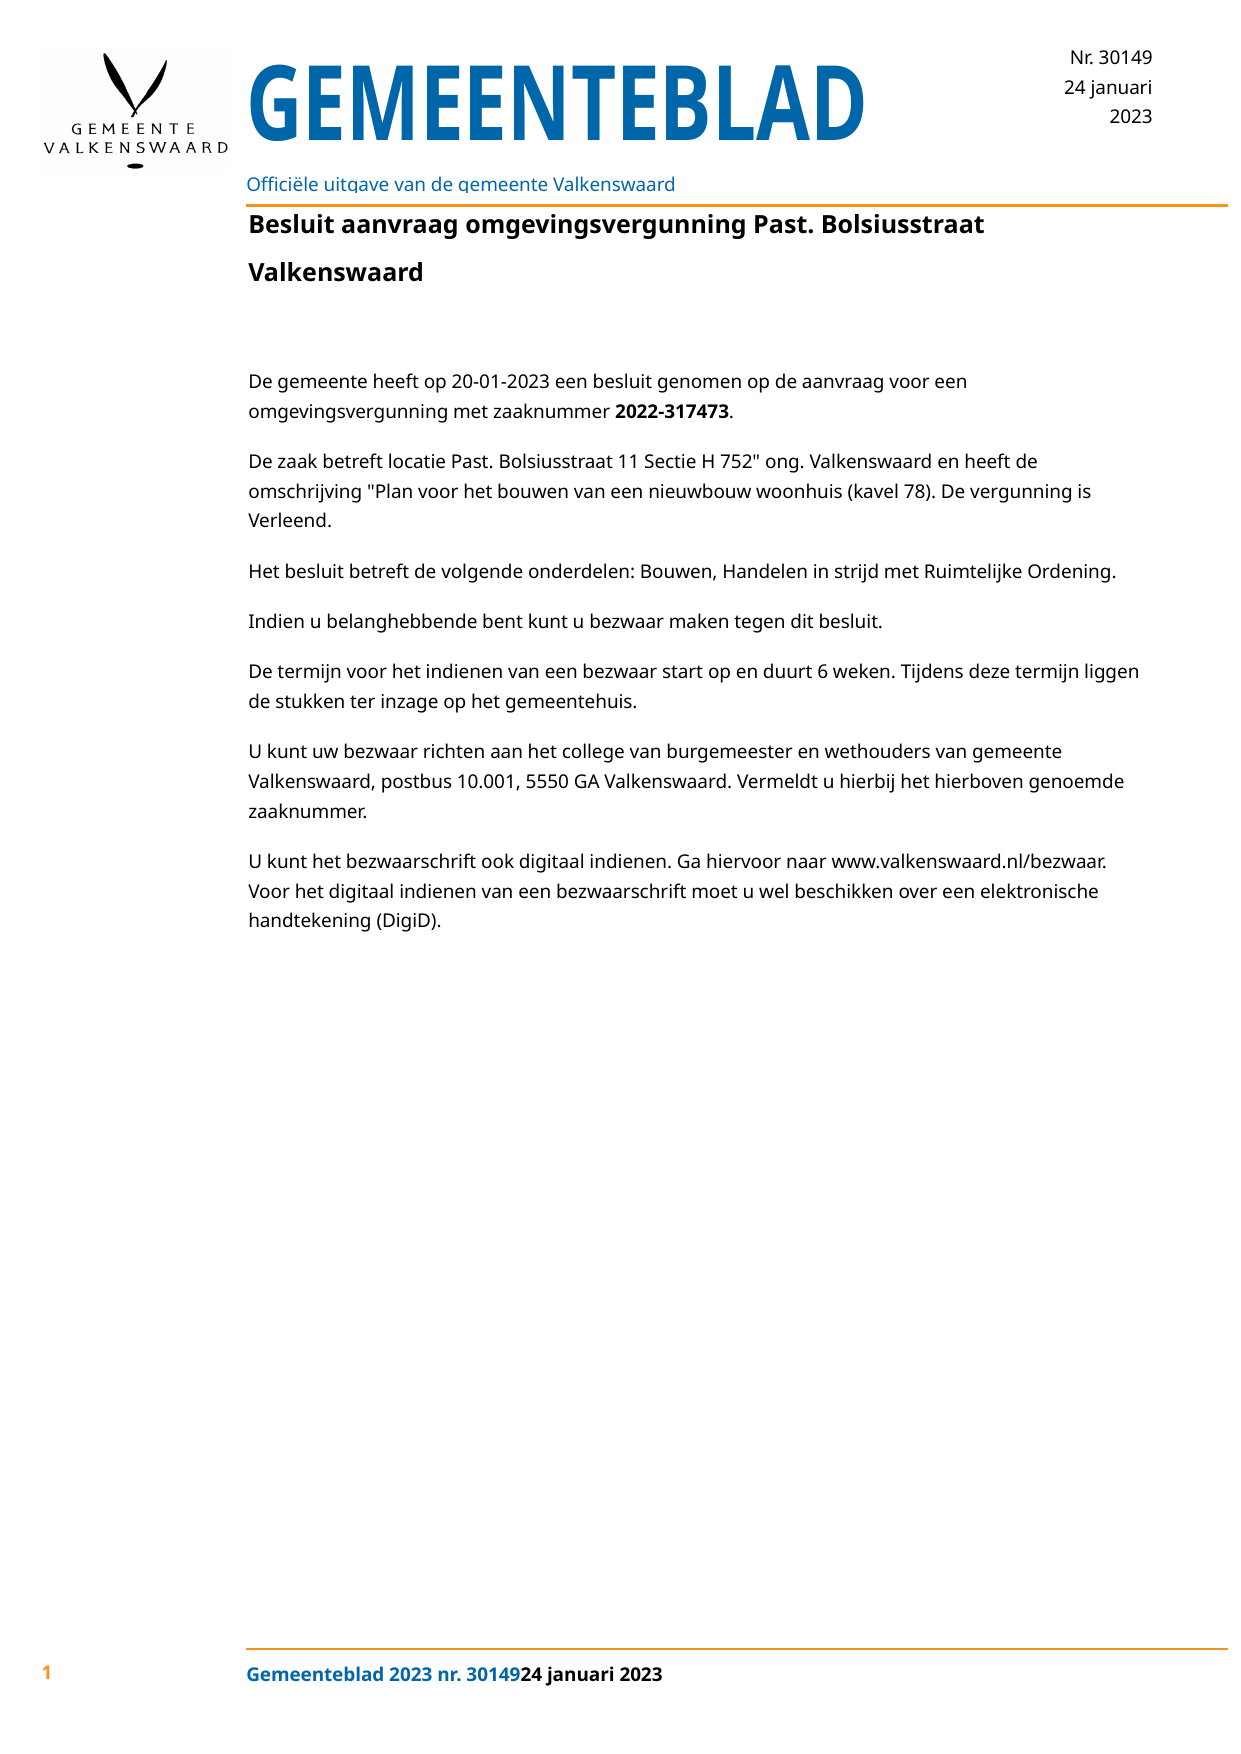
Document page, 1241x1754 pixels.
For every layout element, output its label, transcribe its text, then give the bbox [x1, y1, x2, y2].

text De gemeente heeft op 20-01-2023 een besluit genomen op de aanvraag voor een omgevingsvergunning met zaaknummer 2022-317473. [248, 368, 1152, 424]
text Besluit aanvraag omgevingsvergunning Past. Bolsiusstraat Valkenswaard [248, 207, 1152, 288]
text De termijn voor het indienen van een bezwaar start op en duurt 6 weken. Tijdens deze termijn liggen de stukken ter inzage op het gemeentehuis. [248, 659, 1152, 714]
picture [41, 47, 231, 172]
text Het besluit betreft de volgende onderdelen: Bouwen, Handelen in strijd met Ruimtelijke Ordening. [248, 558, 1152, 584]
text U kunt uw bezwaar richten aan het college van burgemeester en wethouders van gemeente Valkenswaard, postbus 10.001, 5550 GA Valkenswaard. Vermeldt u hierbij het hierboven genoemde zaaknummer. [248, 739, 1152, 824]
text De zaak betreft locatie Past. Bolsiusstraat 11 Sectie H 752" ong. Valkenswaard en heeft de omschrijving "Plan voor het bouwen van een nieuwbouw woonhuis (kavel 78). De vergunning is Verleend. [248, 448, 1152, 533]
text Indien u belanghebbende bent kunt u bezwaar maken tegen dit besluit. [248, 608, 1152, 634]
text U kunt het bezwaarschrift ook digitaal indienen. Ga hiervoor naar www.valkenswaard.nl/bezwaar. Voor het digitaal indienen van een bezwaarschrift moet u wel beschikken over een elektronische handtekening (DigiD). [248, 848, 1152, 933]
